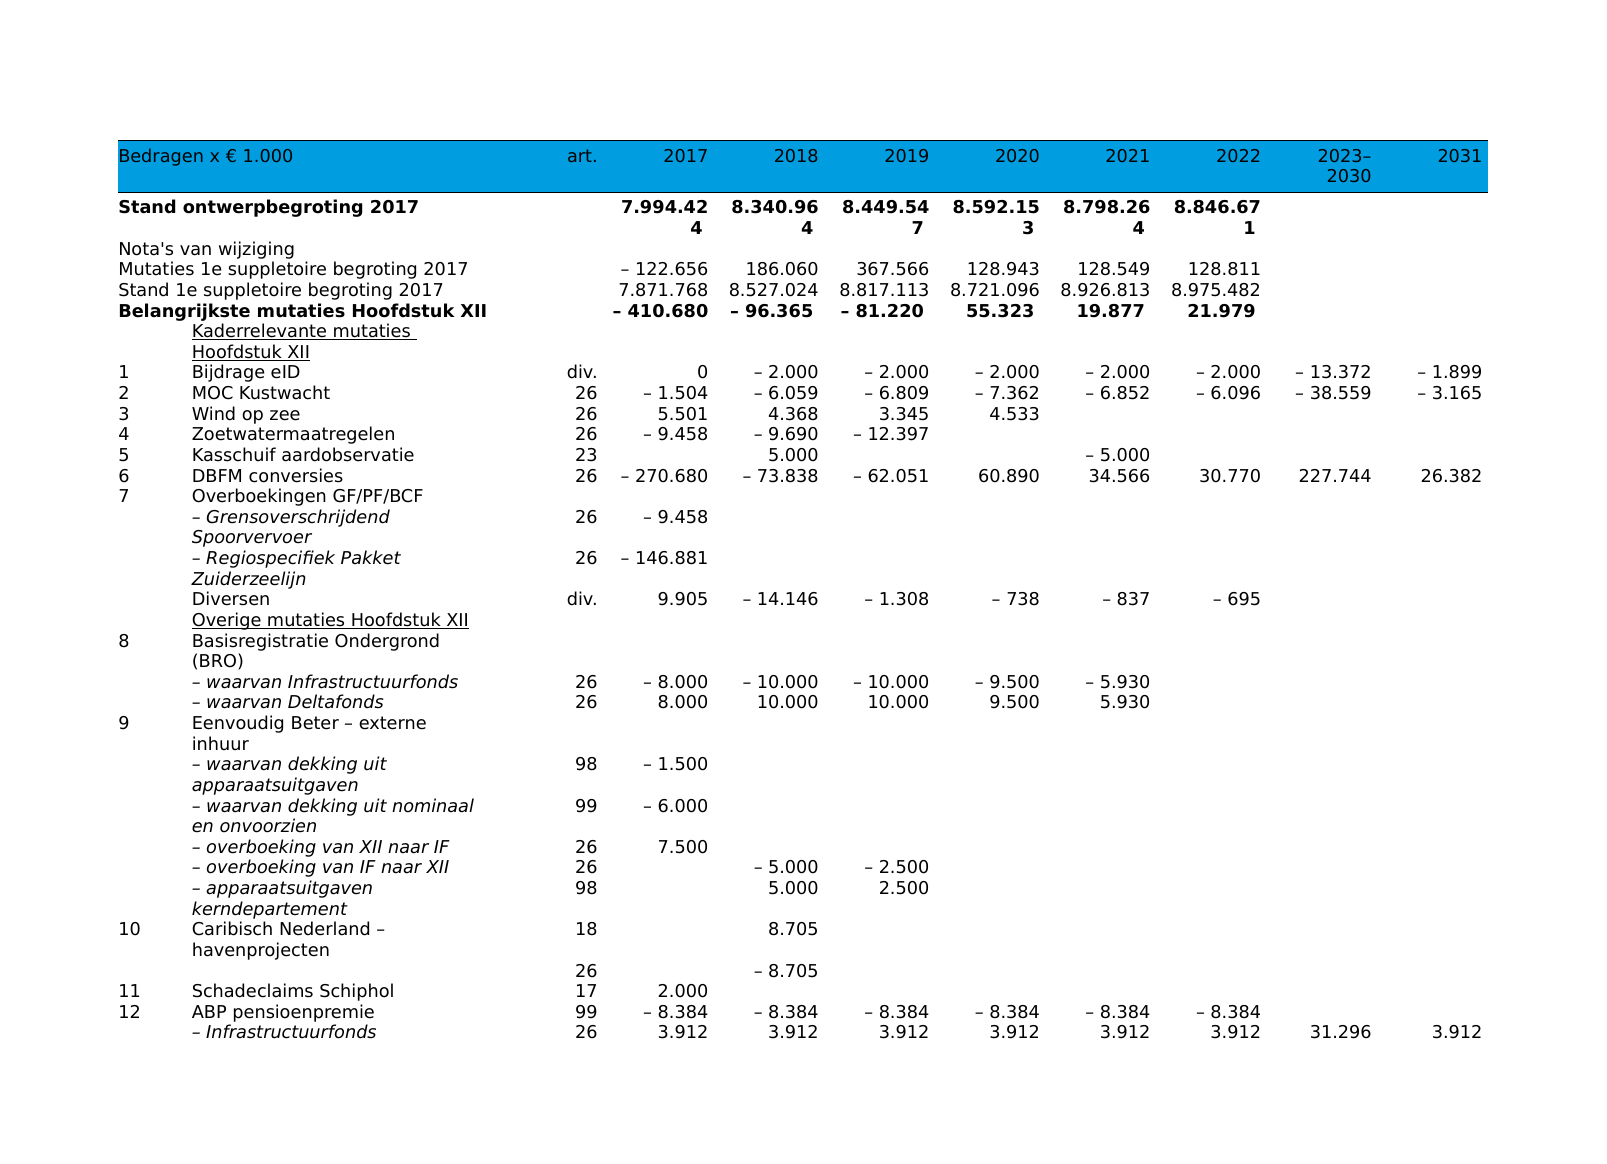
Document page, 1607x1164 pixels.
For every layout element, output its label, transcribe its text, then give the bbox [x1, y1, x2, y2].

table_cell – 13.372 [1267, 363, 1377, 383]
table_cell 11 [118, 981, 186, 1002]
table_cell [1267, 193, 1377, 239]
table_cell – 1.500 [603, 754, 714, 796]
table_cell – 122.656 [603, 259, 714, 280]
table_cell – 5.000 [1046, 445, 1156, 466]
table_cell [493, 631, 603, 672]
table_cell [1267, 445, 1377, 466]
table_cell 26 [493, 424, 603, 445]
table_cell [825, 961, 935, 981]
table_cell 23 [493, 445, 603, 466]
table_cell 7.500 [603, 837, 714, 857]
table_cell [1267, 486, 1377, 507]
table_cell 2.000 [603, 981, 714, 1002]
table_cell [1377, 796, 1488, 837]
table_cell – 9.500 [935, 672, 1046, 692]
table_cell [714, 548, 824, 589]
table_cell – 14.146 [714, 589, 824, 610]
table_cell 8 [118, 631, 186, 672]
table_cell 3.912 [603, 1023, 714, 1043]
table_cell 7.871.768 [603, 280, 714, 301]
table_cell [1156, 424, 1267, 445]
table_cell [1267, 610, 1377, 631]
table_cell [1377, 404, 1488, 424]
table_cell 5.000 [714, 878, 824, 919]
table_cell [1267, 713, 1377, 754]
table_cell Eenvoudig Beter – externe inhuur [186, 713, 493, 754]
table_cell [1156, 548, 1267, 589]
table_cell – 62.051 [825, 466, 935, 486]
table_cell – 8.384 [935, 1002, 1046, 1022]
table_cell [935, 424, 1046, 445]
table_cell [825, 919, 935, 961]
table_cell [935, 754, 1046, 796]
table_cell [1156, 631, 1267, 672]
table_cell [825, 610, 935, 631]
table_cell 2.500 [825, 878, 935, 919]
table_cell 26 [493, 672, 603, 692]
table_cell [118, 754, 186, 796]
table_cell 10 [118, 919, 186, 961]
table_cell 31.296 [1267, 1023, 1377, 1043]
table_cell [1046, 321, 1156, 362]
table_cell [714, 837, 824, 857]
table_cell [1046, 754, 1156, 796]
table_cell [1156, 796, 1267, 837]
table_cell [118, 672, 186, 692]
table_cell 17 [493, 981, 603, 1002]
table_cell [1156, 961, 1267, 981]
table_cell – 2.000 [935, 363, 1046, 383]
table_cell 5.501 [603, 404, 714, 424]
table_cell div. [493, 363, 603, 383]
table_cell Kaderrelevante mutaties Hoofdstuk XII [186, 321, 493, 362]
table_cell 5.000 [714, 445, 824, 466]
table_cell – 2.500 [825, 858, 935, 878]
table_cell [1267, 754, 1377, 796]
table_cell [1377, 672, 1488, 692]
table_cell [825, 631, 935, 672]
table_cell – 270.680 [603, 466, 714, 486]
table_cell [1377, 507, 1488, 548]
table_cell [1377, 981, 1488, 1002]
table_header 2017 [603, 141, 714, 192]
table_cell [1046, 981, 1156, 1002]
table_cell [1267, 548, 1377, 589]
table_cell [1156, 672, 1267, 692]
table_cell [1046, 796, 1156, 837]
table_cell [825, 507, 935, 548]
table_cell [1046, 858, 1156, 878]
table_cell [825, 321, 935, 362]
table_cell [935, 878, 1046, 919]
table_cell – 6.059 [714, 383, 824, 404]
table_cell 3 [118, 404, 186, 424]
table_cell 9.500 [935, 693, 1046, 713]
table_cell 8.798.264 [1046, 193, 1156, 239]
table_cell [118, 961, 186, 981]
table_cell Bijdrage eID [186, 363, 493, 383]
table_cell 8.926.813 [1046, 280, 1156, 301]
table_cell – 2.000 [1156, 363, 1267, 383]
table_cell – 8.384 [603, 1002, 714, 1022]
table_header art. [493, 141, 603, 192]
table_cell [1377, 754, 1488, 796]
table_cell [1046, 548, 1156, 589]
table_cell [1267, 259, 1377, 280]
table_header 2019 [825, 141, 935, 192]
table_cell MOC Kustwacht [186, 383, 493, 404]
table_cell Basisregistratie Ondergrond (BRO) [186, 631, 493, 672]
table_cell [1377, 548, 1488, 589]
table_cell – 1.308 [825, 589, 935, 610]
table_cell 8.449.547 [825, 193, 935, 239]
table_cell – 8.384 [1156, 1002, 1267, 1022]
table_cell [1267, 961, 1377, 981]
table_cell [493, 280, 603, 301]
table_cell [118, 321, 186, 362]
table_cell – 2.000 [1046, 363, 1156, 383]
table_cell [714, 713, 824, 754]
table_cell 10.000 [825, 693, 935, 713]
table_cell 26.382 [1377, 466, 1488, 486]
table_cell 26 [493, 858, 603, 878]
table_cell – 6.852 [1046, 383, 1156, 404]
table_cell [118, 693, 186, 713]
table_cell [1267, 919, 1377, 961]
table_cell [935, 486, 1046, 507]
table_cell 5 [118, 445, 186, 466]
table_cell 26 [493, 383, 603, 404]
table_cell [714, 631, 824, 672]
table_cell 99 [493, 796, 603, 837]
table_cell [493, 321, 603, 362]
table_cell [1267, 404, 1377, 424]
table_cell Kasschuif aardobservatie [186, 445, 493, 466]
table_cell [603, 858, 714, 878]
table_cell – 146.881 [603, 548, 714, 589]
table_cell 26 [493, 837, 603, 857]
table_cell – Infrastructuurfonds [186, 1023, 493, 1043]
table_cell – 8.384 [1046, 1002, 1156, 1022]
table_cell [935, 507, 1046, 548]
table_cell 26 [493, 1023, 603, 1043]
table_cell 128.811 [1156, 259, 1267, 280]
table_cell [1267, 693, 1377, 713]
table_cell – 9.690 [714, 424, 824, 445]
table_cell [825, 981, 935, 1002]
table_cell [935, 445, 1046, 466]
table_cell [493, 193, 603, 239]
table_cell [118, 610, 186, 631]
table_cell 6 [118, 466, 186, 486]
table_cell [1156, 858, 1267, 878]
table_cell 3.912 [825, 1023, 935, 1043]
table_header 2023–2030 [1267, 141, 1377, 192]
table_cell [493, 301, 603, 321]
table_cell [1377, 878, 1488, 919]
table_cell 5.930 [1046, 693, 1156, 713]
table_cell [1046, 837, 1156, 857]
table_cell 8.527.024 [714, 280, 824, 301]
table_cell – 695 [1156, 589, 1267, 610]
table_cell 26 [493, 404, 603, 424]
table_cell [825, 445, 935, 466]
table_cell 3.912 [935, 1023, 1046, 1043]
table_cell – 7.362 [935, 383, 1046, 404]
table_cell [1156, 878, 1267, 919]
table_cell – waarvan Infrastructuurfonds [186, 672, 493, 692]
table_cell [935, 713, 1046, 754]
table_cell 8.817.113 [825, 280, 935, 301]
table_cell – 10.000 [825, 672, 935, 692]
table_cell – overboeking van IF naar XII [186, 858, 493, 878]
table_header 2031 [1377, 141, 1488, 192]
table_cell [493, 486, 603, 507]
table_cell [1267, 239, 1377, 259]
table_cell [1156, 610, 1267, 631]
table_cell 4.533 [935, 404, 1046, 424]
table_cell [603, 631, 714, 672]
table_cell [1267, 280, 1377, 301]
table_cell [603, 713, 714, 754]
table_cell [1046, 507, 1156, 548]
table_cell [118, 1023, 186, 1043]
table_cell 8.705 [714, 919, 824, 961]
table_cell [1377, 321, 1488, 362]
table_cell ABP pensioenpremie [186, 1002, 493, 1022]
table_cell 60.890 [935, 466, 1046, 486]
table_cell – 2.000 [825, 363, 935, 383]
table_cell [825, 239, 935, 259]
table_cell – 837 [1046, 589, 1156, 610]
table_header 2020 [935, 141, 1046, 192]
table_cell 8.592.153 [935, 193, 1046, 239]
table_cell [1046, 961, 1156, 981]
table_cell Overboekingen GF/PF/BCF [186, 486, 493, 507]
table_cell [935, 919, 1046, 961]
table_cell – apparaatsuitgaven kerndepartement [186, 878, 493, 919]
table_cell [935, 858, 1046, 878]
table_cell [1156, 507, 1267, 548]
table_cell 3.912 [1377, 1023, 1488, 1043]
table_cell – 38.559 [1267, 383, 1377, 404]
table_cell [1267, 837, 1377, 857]
table_cell [935, 610, 1046, 631]
table_cell [603, 486, 714, 507]
table_cell [493, 259, 603, 280]
table_cell 98 [493, 878, 603, 919]
table_cell – 10.000 [714, 672, 824, 692]
table_header 2022 [1156, 141, 1267, 192]
table_cell – 96.365 [714, 301, 824, 321]
table_cell 9 [118, 713, 186, 754]
table_cell [1267, 858, 1377, 878]
table_cell Stand ontwerpbegroting 2017 [118, 193, 493, 239]
table_cell [1156, 754, 1267, 796]
table_cell [825, 713, 935, 754]
table_cell [935, 631, 1046, 672]
table_cell 3.912 [1046, 1023, 1156, 1043]
table_cell [714, 796, 824, 837]
table_cell – 6.809 [825, 383, 935, 404]
table_cell 367.566 [825, 259, 935, 280]
table_cell – Grensoverschrijdend Spoorvervoer [186, 507, 493, 548]
table_cell – 12.397 [825, 424, 935, 445]
table_cell [1267, 878, 1377, 919]
table_cell [118, 796, 186, 837]
table_cell [186, 961, 493, 981]
table_cell 30.770 [1156, 466, 1267, 486]
table_cell [118, 837, 186, 857]
table_cell [1267, 589, 1377, 610]
table_cell [1377, 631, 1488, 672]
table_cell – 6.096 [1156, 383, 1267, 404]
table_cell 55.323 [935, 301, 1046, 321]
table_cell [1377, 280, 1488, 301]
table_cell [1156, 837, 1267, 857]
table_cell [714, 507, 824, 548]
table_cell [714, 981, 824, 1002]
table_cell – 5.930 [1046, 672, 1156, 692]
table_cell [1267, 631, 1377, 672]
table_cell Belangrijkste mutaties Hoofdstuk XII [118, 301, 493, 321]
table_cell [603, 919, 714, 961]
table_cell [714, 321, 824, 362]
table_cell [1377, 589, 1488, 610]
table_cell 19.877 [1046, 301, 1156, 321]
table_cell [118, 507, 186, 548]
table_cell 10.000 [714, 693, 824, 713]
table_cell 9.905 [603, 589, 714, 610]
table_cell [1267, 507, 1377, 548]
table_cell 128.549 [1046, 259, 1156, 280]
table_cell [603, 610, 714, 631]
table_cell – 5.000 [714, 858, 824, 878]
table_cell [1377, 837, 1488, 857]
table_cell 3.912 [1156, 1023, 1267, 1043]
table_cell [935, 321, 1046, 362]
table_cell – Regiospecifiek Pakket Zuiderzeelijn [186, 548, 493, 589]
table_cell [935, 548, 1046, 589]
table_cell 26 [493, 507, 603, 548]
table_cell [1377, 919, 1488, 961]
table_cell [493, 610, 603, 631]
table_cell – 9.458 [603, 507, 714, 548]
table_cell – 738 [935, 589, 1046, 610]
table_cell [1377, 301, 1488, 321]
table_cell [1156, 693, 1267, 713]
table_cell [1046, 713, 1156, 754]
table_cell [118, 589, 186, 610]
table_cell Stand 1e suppletoire begroting 2017 [118, 280, 493, 301]
table_cell Nota's van wijziging [118, 239, 493, 259]
table_cell 99 [493, 1002, 603, 1022]
table_cell – 1.899 [1377, 363, 1488, 383]
table_cell [1267, 796, 1377, 837]
table_cell [714, 754, 824, 796]
table_cell DBFM conversies [186, 466, 493, 486]
table_cell [1046, 919, 1156, 961]
table_cell 3.912 [714, 1023, 824, 1043]
table_cell 4.368 [714, 404, 824, 424]
table_cell [714, 610, 824, 631]
table_cell – 9.458 [603, 424, 714, 445]
table_cell – waarvan Deltafonds [186, 693, 493, 713]
table_cell div. [493, 589, 603, 610]
table_cell – 8.705 [714, 961, 824, 981]
table_cell 26 [493, 548, 603, 589]
table_header Bedragen x € 1.000 [118, 141, 493, 192]
table_cell [935, 981, 1046, 1002]
table_cell 8.340.964 [714, 193, 824, 239]
table_header 2021 [1046, 141, 1156, 192]
table_cell Overige mutaties Hoofdstuk XII [186, 610, 493, 631]
table_cell [1046, 631, 1156, 672]
table_cell Schadeclaims Schiphol [186, 981, 493, 1002]
table_cell [1267, 1002, 1377, 1022]
table_cell [1377, 239, 1488, 259]
table_cell [118, 878, 186, 919]
table_cell [1377, 858, 1488, 878]
table_cell – 8.384 [825, 1002, 935, 1022]
table_cell 7.994.424 [603, 193, 714, 239]
table_cell Mutaties 1e suppletoire begroting 2017 [118, 259, 493, 280]
table_cell [1377, 693, 1488, 713]
table_cell [1377, 259, 1488, 280]
table_cell [1156, 486, 1267, 507]
table_cell [1377, 961, 1488, 981]
table_cell [1267, 424, 1377, 445]
table_cell [1267, 981, 1377, 1002]
table_cell 26 [493, 961, 603, 981]
table_cell 4 [118, 424, 186, 445]
table_cell [714, 239, 824, 259]
table_cell [935, 837, 1046, 857]
table_cell 21.979 [1156, 301, 1267, 321]
table_cell – 410.680 [603, 301, 714, 321]
table_cell [825, 796, 935, 837]
table_cell 186.060 [714, 259, 824, 280]
table_cell [118, 858, 186, 878]
table_cell [935, 239, 1046, 259]
table_cell – 8.384 [714, 1002, 824, 1022]
table_cell 26 [493, 466, 603, 486]
table_cell [714, 486, 824, 507]
table_cell – overboeking van XII naar IF [186, 837, 493, 857]
table_cell [935, 796, 1046, 837]
table_cell [1046, 424, 1156, 445]
table_cell Diversen [186, 589, 493, 610]
table_cell – 81.220 [825, 301, 935, 321]
table_cell [1156, 713, 1267, 754]
table_cell [1377, 486, 1488, 507]
table_cell 7 [118, 486, 186, 507]
table_cell [1156, 919, 1267, 961]
table_cell [1267, 321, 1377, 362]
table_cell 2 [118, 383, 186, 404]
table_cell – waarvan dekking uit nominaal en onvoorzien [186, 796, 493, 837]
table_cell – 2.000 [714, 363, 824, 383]
table_cell [1377, 610, 1488, 631]
table_cell [1377, 424, 1488, 445]
table_cell 12 [118, 1002, 186, 1022]
table_cell [603, 878, 714, 919]
table_cell 3.345 [825, 404, 935, 424]
table_cell [825, 548, 935, 589]
table_cell [603, 961, 714, 981]
table_cell [1046, 404, 1156, 424]
table_cell – 8.000 [603, 672, 714, 692]
table_cell – waarvan dekking uit apparaatsuitgaven [186, 754, 493, 796]
table_cell [1156, 239, 1267, 259]
table_cell – 6.000 [603, 796, 714, 837]
table_cell – 73.838 [714, 466, 824, 486]
table_cell 8.000 [603, 693, 714, 713]
table_cell 34.566 [1046, 466, 1156, 486]
table_cell 8.721.096 [935, 280, 1046, 301]
table_cell 18 [493, 919, 603, 961]
table_cell [825, 486, 935, 507]
table_cell [1377, 445, 1488, 466]
table_cell [1046, 239, 1156, 259]
table_cell [493, 239, 603, 259]
table_cell 98 [493, 754, 603, 796]
table_cell [825, 754, 935, 796]
table_cell 26 [493, 693, 603, 713]
table_cell Zoetwatermaatregelen [186, 424, 493, 445]
table_cell [1267, 301, 1377, 321]
table_cell Wind op zee [186, 404, 493, 424]
table_cell [1156, 404, 1267, 424]
table_cell 227.744 [1267, 466, 1377, 486]
table_cell 0 [603, 363, 714, 383]
table_cell [603, 239, 714, 259]
table_cell Caribisch Nederland – havenprojecten [186, 919, 493, 961]
table_cell [1156, 445, 1267, 466]
table_cell [1377, 713, 1488, 754]
table_cell 1 [118, 363, 186, 383]
table_cell [1156, 321, 1267, 362]
table_cell [603, 321, 714, 362]
table_cell [493, 713, 603, 754]
table_cell [825, 837, 935, 857]
table_cell [1046, 486, 1156, 507]
table_cell 128.943 [935, 259, 1046, 280]
table_cell 8.975.482 [1156, 280, 1267, 301]
table_cell [1046, 878, 1156, 919]
table_cell [603, 445, 714, 466]
table_cell – 3.165 [1377, 383, 1488, 404]
table_cell 8.846.671 [1156, 193, 1267, 239]
table_cell [118, 548, 186, 589]
table_cell [1377, 193, 1488, 239]
table_header 2018 [714, 141, 824, 192]
table_cell [1267, 672, 1377, 692]
table_cell [1377, 1002, 1488, 1022]
table_cell [935, 961, 1046, 981]
table_cell – 1.504 [603, 383, 714, 404]
table_cell [1156, 981, 1267, 1002]
table_cell [1046, 610, 1156, 631]
